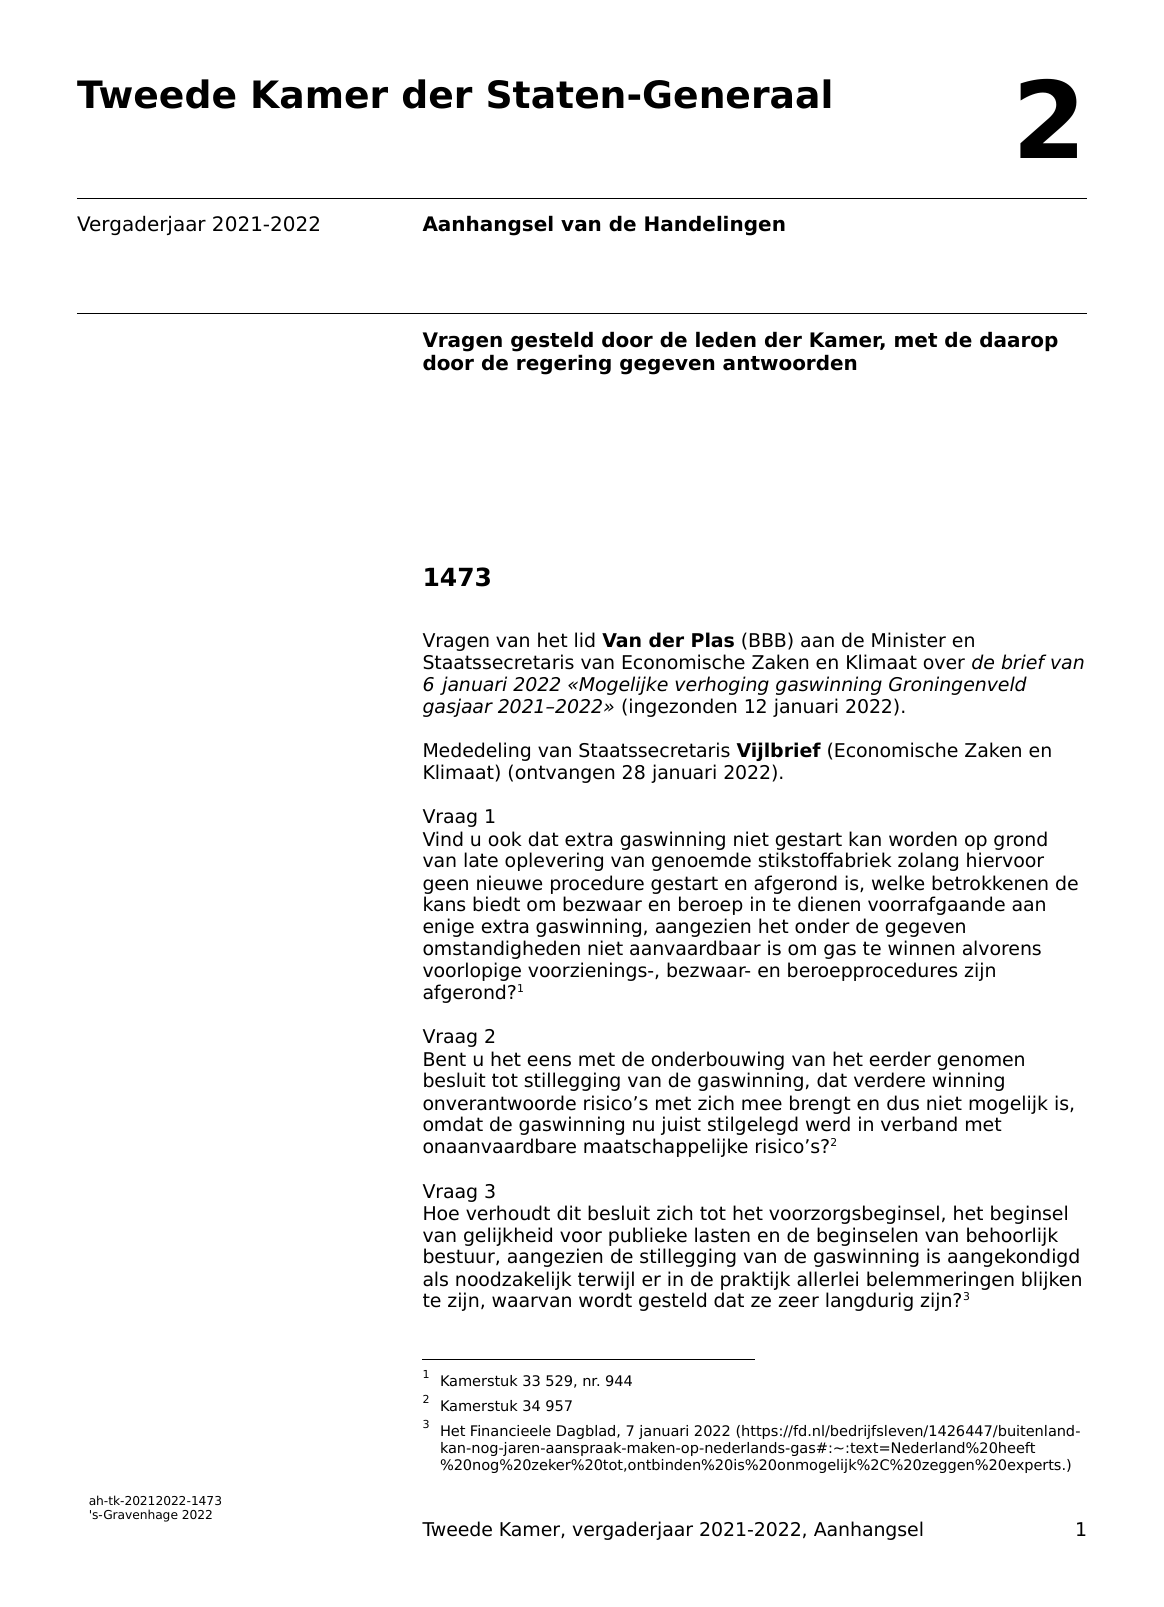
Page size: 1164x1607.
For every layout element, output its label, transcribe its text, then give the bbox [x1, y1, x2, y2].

text Vraag 2 [422, 1026, 1087, 1048]
table_cell Vergaderjaar 2021-2022 [77, 199, 422, 313]
table_cell [77, 314, 422, 375]
text Hoe verhoudt dit besluit zich tot het voorzorgsbeginsel, het beginsel van gelijkheid voor publieke lasten en de beginselen van behoorlijk bestuur, aangezien de stillegging van de gaswinning is aangekondigd als noodzakelijk terwijl er in de praktijk allerlei belemmeringen blijken te zijn, waarvan wordt gesteld dat ze zeer langdurig zijn? [422, 1202, 1087, 1312]
table_cell Aanhangsel van de Handelingen [422, 199, 1087, 313]
text Vraag 1 [422, 806, 1087, 828]
table_header Tweede Kamer der Staten-Generaal [77, 59, 886, 198]
text Het Financieele Dagblad, 7 januari 2022 (https://fd.nl/bedrijfsleven/1426447/buitenland-kan-nog-jaren-aanspraak-maken-op-nederlands-gas#:~:text=Nederland%20heeft%20nog%20zeker%20tot,ontbinden%20is%20onmogelijk%2C%20zeggen%20experts.) [422, 1418, 1087, 1474]
table_header 2 [886, 59, 1087, 198]
text ah-tk-20212022-1473 [88, 1494, 323, 1508]
text Bent u het eens met de onderbouwing van het eerder genomen besluit tot stillegging van de gaswinning, dat verdere winning onverantwoorde risico’s met zich mee brengt en dus niet mogelijk is, omdat de gaswinning nu juist stilgelegd werd in verband met onaanvaardbare maatschappelijke risico’s? [422, 1048, 1087, 1158]
text Kamerstuk 33 529, nr. 944 [422, 1368, 1087, 1391]
text Vraag 3 [422, 1181, 1087, 1202]
table_cell Vragen gesteld door de leden der Kamer, met de daarop door de regering gegeven antwoorden [422, 314, 1087, 375]
text 1473 [422, 563, 1087, 592]
text Mededeling van Staatssecretaris Vijlbrief (Economische Zaken en Klimaat) (ontvangen 28 januari 2022). [422, 740, 1087, 784]
text 's-Gravenhage 2022 [88, 1508, 323, 1522]
text Kamerstuk 34 957 [422, 1393, 1087, 1416]
text Vind u ook dat extra gaswinning niet gestart kan worden op grond van late oplevering van genoemde stikstoffabriek zolang hiervoor geen nieuwe procedure gestart en afgerond is, welke betrokkenen de kans biedt om bezwaar en beroep in te dienen voorrafgaande aan enige extra gaswinning, aangezien het onder de gegeven omstandigheden niet aanvaardbaar is om gas te winnen alvorens voorlopige voorzienings-, bezwaar- en beroepprocedures zijn afgerond? [422, 828, 1087, 1004]
text Vragen van het lid Van der Plas (BBB) aan de Minister en Staatssecretaris van Economische Zaken en Klimaat over de brief van 6 januari 2022 «Mogelijke verhoging gaswinning Groningenveld gasjaar 2021–2022» (ingezonden 12 januari 2022). [422, 630, 1087, 718]
